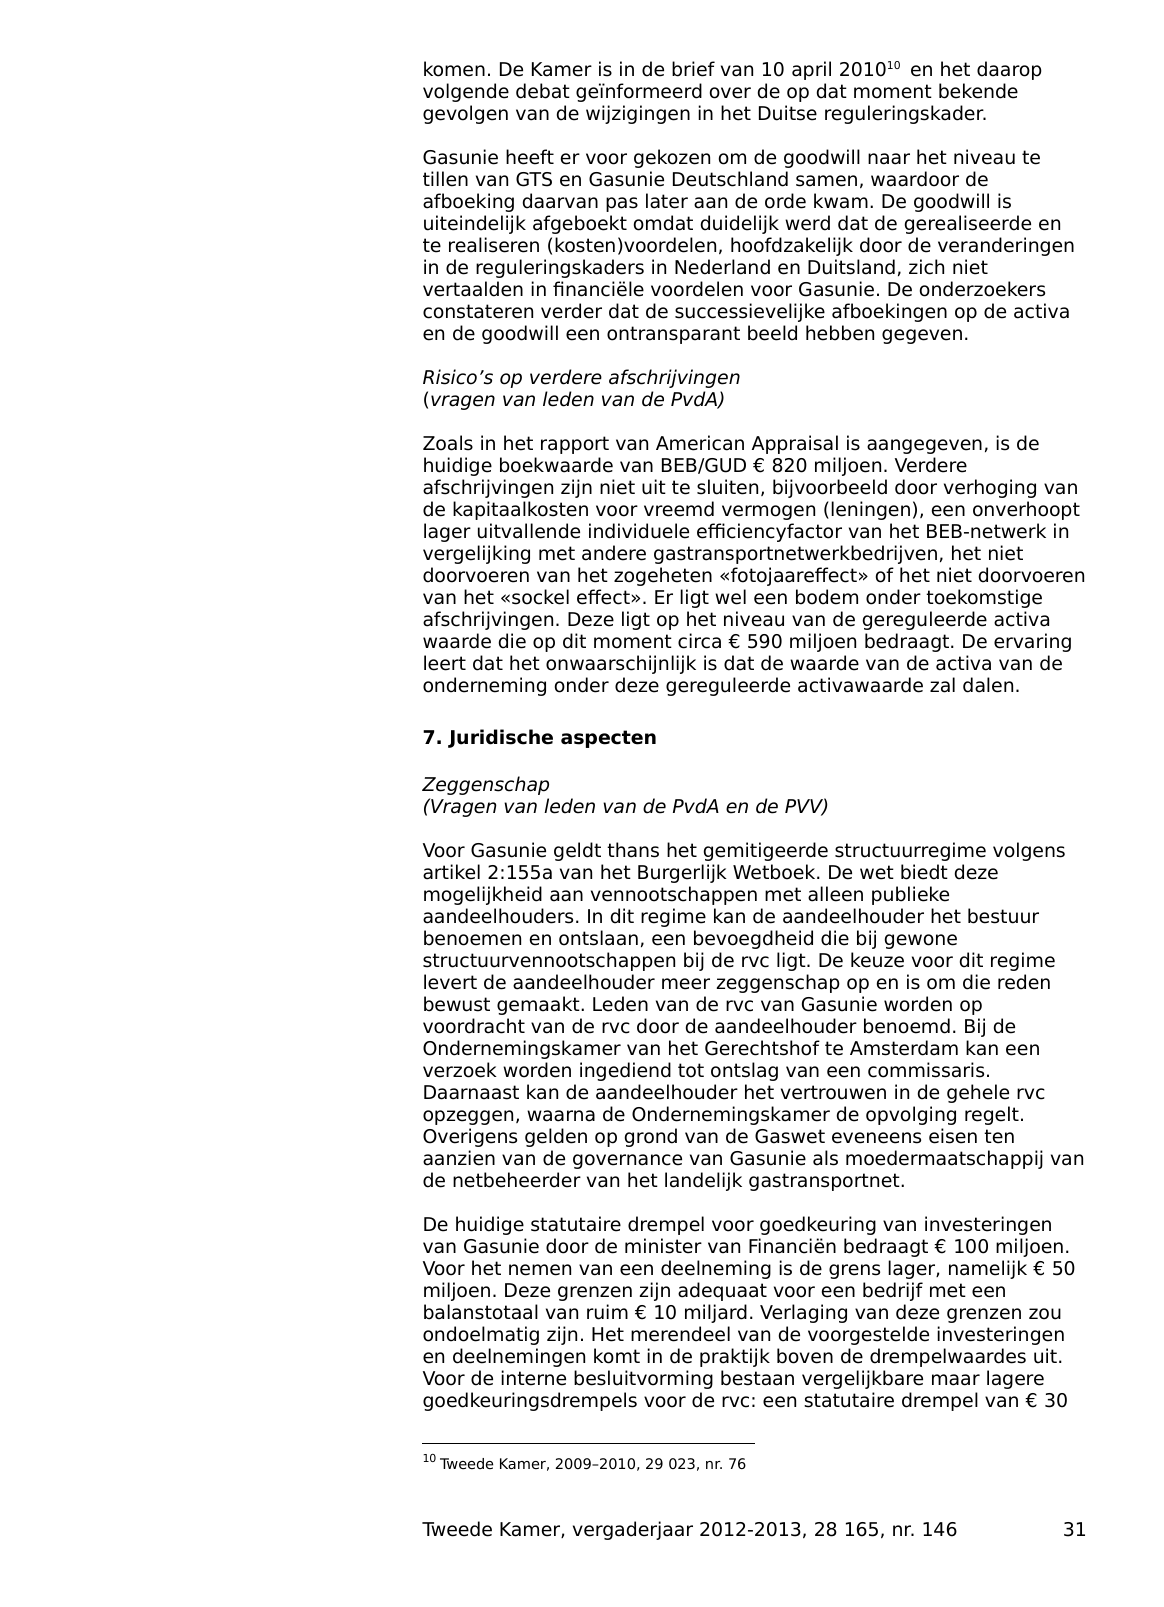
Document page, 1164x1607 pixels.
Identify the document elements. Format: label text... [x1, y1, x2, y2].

text Zoals in het rapport van American Appraisal is aangegeven, is de huidige boekwaarde van BEB/GUD € 820 miljoen. Verdere afschrijvingen zijn niet uit te sluiten, bijvoorbeeld door verhoging van de kapitaalkosten voor vreemd vermogen (leningen), een onverhoopt lager uitvallende individuele efficiencyfactor van het BEB-netwerk in vergelijking met andere gastransportnetwerkbedrijven, het niet doorvoeren van het zogeheten «fotojaareffect» of het niet doorvoeren van het «sockel effect». Er ligt wel een bodem onder toekomstige afschrijvingen. Deze ligt op het niveau van de gereguleerde activa waarde die op dit moment circa € 590 miljoen bedraagt. De ervaring leert dat het onwaarschijnlijk is dat de waarde van de activa van de onderneming onder deze gereguleerde activawaarde zal dalen. [422, 433, 1087, 697]
text Gasunie heeft er voor gekozen om de goodwill naar het niveau te tillen van GTS en Gasunie Deutschland samen, waardoor de afboeking daarvan pas later aan de orde kwam. De goodwill is uiteindelijk afgeboekt omdat duidelijk werd dat de gerealiseerde en te realiseren (kosten)voordelen, hoofdzakelijk door de veranderingen in de reguleringskaders in Nederland en Duitsland, zich niet vertaalden in financiële voordelen voor Gasunie. De onderzoekers constateren verder dat de successievelijke afboekingen op de activa en de goodwill een ontransparant beeld hebben gegeven. [422, 147, 1087, 345]
text komen. De Kamer is in de brief van 10 april 2010 en het daarop volgende debat geïnformeerd over de op dat moment bekende gevolgen van de wijzigingen in het Duitse reguleringskader. [422, 59, 1087, 125]
text Zeggenschap [422, 774, 1087, 796]
text Risico’s op verdere afschrijvingen [422, 367, 1087, 389]
text (Vragen van leden van de PvdA en de PVV) [422, 796, 1087, 818]
text De huidige statutaire drempel voor goedkeuring van investeringen van Gasunie door de minister van Financiën bedraagt € 100 miljoen. Voor het nemen van een deelneming is de grens lager, namelijk € 50 miljoen. Deze grenzen zijn adequaat voor een bedrijf met een balanstotaal van ruim € 10 miljard. Verlaging van deze grenzen zou ondoelmatig zijn. Het merendeel van de voorgestelde investeringen en deelnemingen komt in de praktijk boven de drempelwaardes uit. Voor de interne besluitvorming bestaan vergelijkbare maar lagere goedkeuringsdrempels voor de rvc: een statutaire drempel van € 30 [422, 1214, 1087, 1412]
text (vragen van leden van de PvdA) [422, 389, 1087, 411]
subtitle 7. Juridische aspecten [422, 727, 1087, 749]
text Tweede Kamer, 2009–2010, 29 023, nr. 76 [422, 1452, 1087, 1474]
text Voor Gasunie geldt thans het gemitigeerde structuurregime volgens artikel 2:155a van het Burgerlijk Wetboek. De wet biedt deze mogelijkheid aan vennootschappen met alleen publieke aandeelhouders. In dit regime kan de aandeelhouder het bestuur benoemen en ontslaan, een bevoegdheid die bij gewone structuurvennootschappen bij de rvc ligt. De keuze voor dit regime levert de aandeelhouder meer zeggenschap op en is om die reden bewust gemaakt. Leden van de rvc van Gasunie worden op voordracht van de rvc door de aandeelhouder benoemd. Bij de Ondernemingskamer van het Gerechtshof te Amsterdam kan een verzoek worden ingediend tot ontslag van een commissaris. Daarnaast kan de aandeelhouder het vertrouwen in de gehele rvc opzeggen, waarna de Ondernemingskamer de opvolging regelt. Overigens gelden op grond van de Gaswet eveneens eisen ten aanzien van de governance van Gasunie als moedermaatschappij van de netbeheerder van het landelijk gastransportnet. [422, 840, 1087, 1192]
